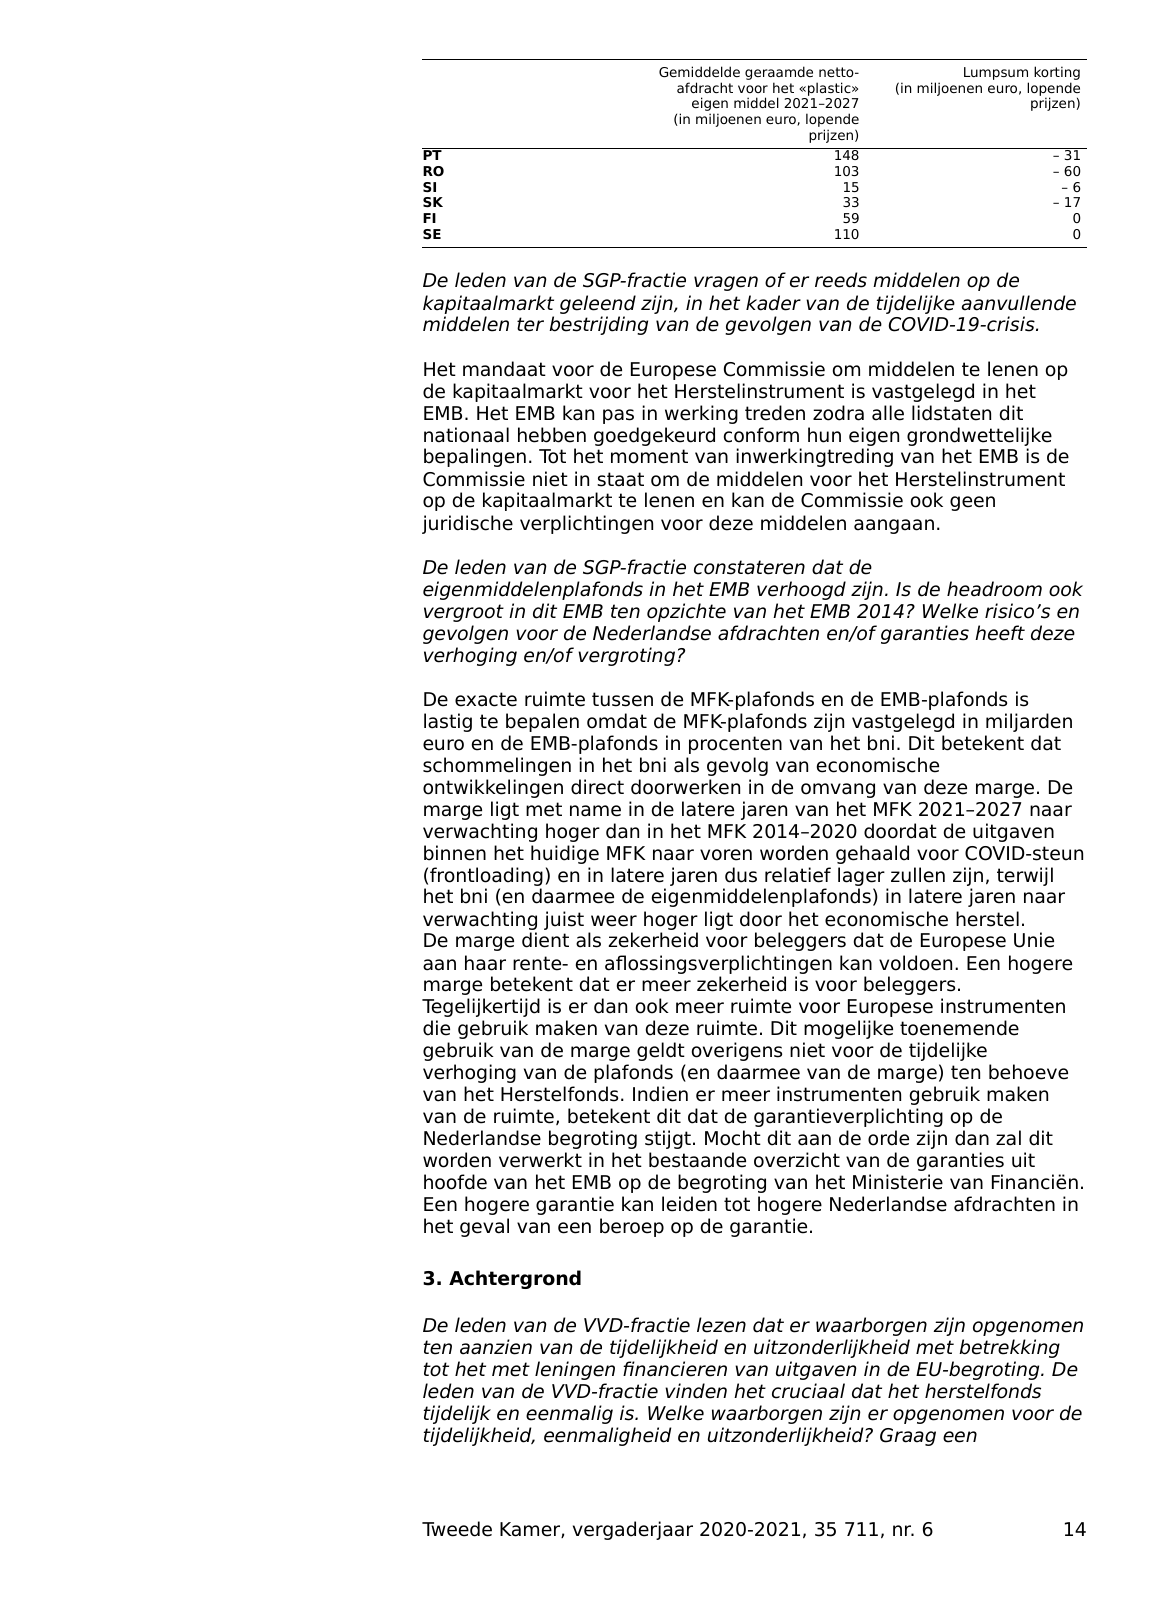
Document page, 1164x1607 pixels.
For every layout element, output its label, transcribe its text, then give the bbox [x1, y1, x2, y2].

table_cell – 17 [865, 195, 1087, 211]
table_header [422, 60, 644, 148]
table_header Lumpsum korting (in miljoenen euro, lopende prijzen) [865, 60, 1087, 148]
table_header Gemiddelde geraamde netto-afdracht voor het «plastic» eigen middel 2021–2027 (in miljoenen euro, lopende prijzen) [644, 60, 865, 148]
table_cell 103 [644, 164, 865, 179]
table_cell – 60 [865, 164, 1087, 179]
table_cell 148 [644, 149, 865, 164]
table_cell 33 [644, 195, 865, 211]
table_cell FI [422, 211, 644, 227]
table_cell 59 [644, 211, 865, 227]
table_cell 110 [644, 227, 865, 247]
text De leden van de SGP-fractie constateren dat de eigenmiddelenplafonds in het EMB verhoogd zijn. Is de headroom ook vergroot in dit EMB ten opzichte van het EMB 2014? Welke risico’s en gevolgen voor de Nederlandse afdrachten en/of garanties heeft deze verhoging en/of vergroting? [422, 557, 1087, 666]
table_cell SI [422, 180, 644, 195]
text De leden van de VVD-fractie lezen dat er waarborgen zijn opgenomen ten aanzien van de tijdelijkheid en uitzonderlijkheid met betrekking tot het met leningen financieren van uitgaven in de EU-begroting. De leden van de VVD-fractie vinden het cruciaal dat het herstelfonds tijdelijk en eenmalig is. Welke waarborgen zijn er opgenomen voor de tijdelijkheid, eenmaligheid en uitzonderlijkheid? Graag een [422, 1315, 1087, 1447]
text De exacte ruimte tussen de MFK-plafonds en de EMB-plafonds is lastig te bepalen omdat de MFK-plafonds zijn vastgelegd in miljarden euro en de EMB-plafonds in procenten van het bni. Dit betekent dat schommelingen in het bni als gevolg van economische ontwikkelingen direct doorwerken in de omvang van deze marge. De marge ligt met name in de latere jaren van het MFK 2021–2027 naar verwachting hoger dan in het MFK 2014–2020 doordat de uitgaven binnen het huidige MFK naar voren worden gehaald voor COVID-steun (frontloading) en in latere jaren dus relatief lager zullen zijn, terwijl het bni (en daarmee de eigenmiddelenplafonds) in latere jaren naar verwachting juist weer hoger ligt door het economische herstel. [422, 689, 1087, 930]
text De marge dient als zekerheid voor beleggers dat de Europese Unie aan haar rente- en aflossingsverplichtingen kan voldoen. Een hogere marge betekent dat er meer zekerheid is voor beleggers. Tegelijkertijd is er dan ook meer ruimte voor Europese instrumenten die gebruik maken van deze ruimte. Dit mogelijke toenemende gebruik van de marge geldt overigens niet voor de tijdelijke verhoging van de plafonds (en daarmee van de marge) ten behoeve van het Herstelfonds. Indien er meer instrumenten gebruik maken van de ruimte, betekent dit dat de garantieverplichting op de Nederlandse begroting stijgt. Mocht dit aan de orde zijn dan zal dit worden verwerkt in het bestaande overzicht van de garanties uit hoofde van het EMB op de begroting van het Ministerie van Financiën. Een hogere garantie kan leiden tot hogere Nederlandse afdrachten in het geval van een beroep op de garantie. [422, 930, 1087, 1238]
table_cell – 31 [865, 149, 1087, 164]
table_cell SK [422, 195, 644, 211]
subtitle 3. Achtergrond [422, 1268, 1087, 1290]
text Het mandaat voor de Europese Commissie om middelen te lenen op de kapitaalmarkt voor het Herstelinstrument is vastgelegd in het EMB. Het EMB kan pas in werking treden zodra alle lidstaten dit nationaal hebben goedgekeurd conform hun eigen grondwettelijke bepalingen. Tot het moment van inwerkingtreding van het EMB is de Commissie niet in staat om de middelen voor het Herstelinstrument op de kapitaalmarkt te lenen en kan de Commissie ook geen juridische verplichtingen voor deze middelen aangaan. [422, 358, 1087, 534]
table_cell – 6 [865, 180, 1087, 195]
table_cell 0 [865, 227, 1087, 247]
table_cell SE [422, 227, 644, 247]
table_cell RO [422, 164, 644, 179]
table_cell 0 [865, 211, 1087, 227]
table_cell 15 [644, 180, 865, 195]
text De leden van de SGP-fractie vragen of er reeds middelen op de kapitaalmarkt geleend zijn, in het kader van de tijdelijke aanvullende middelen ter bestrijding van de gevolgen van de COVID-19-crisis. [422, 270, 1087, 336]
table_cell PT [422, 149, 644, 164]
